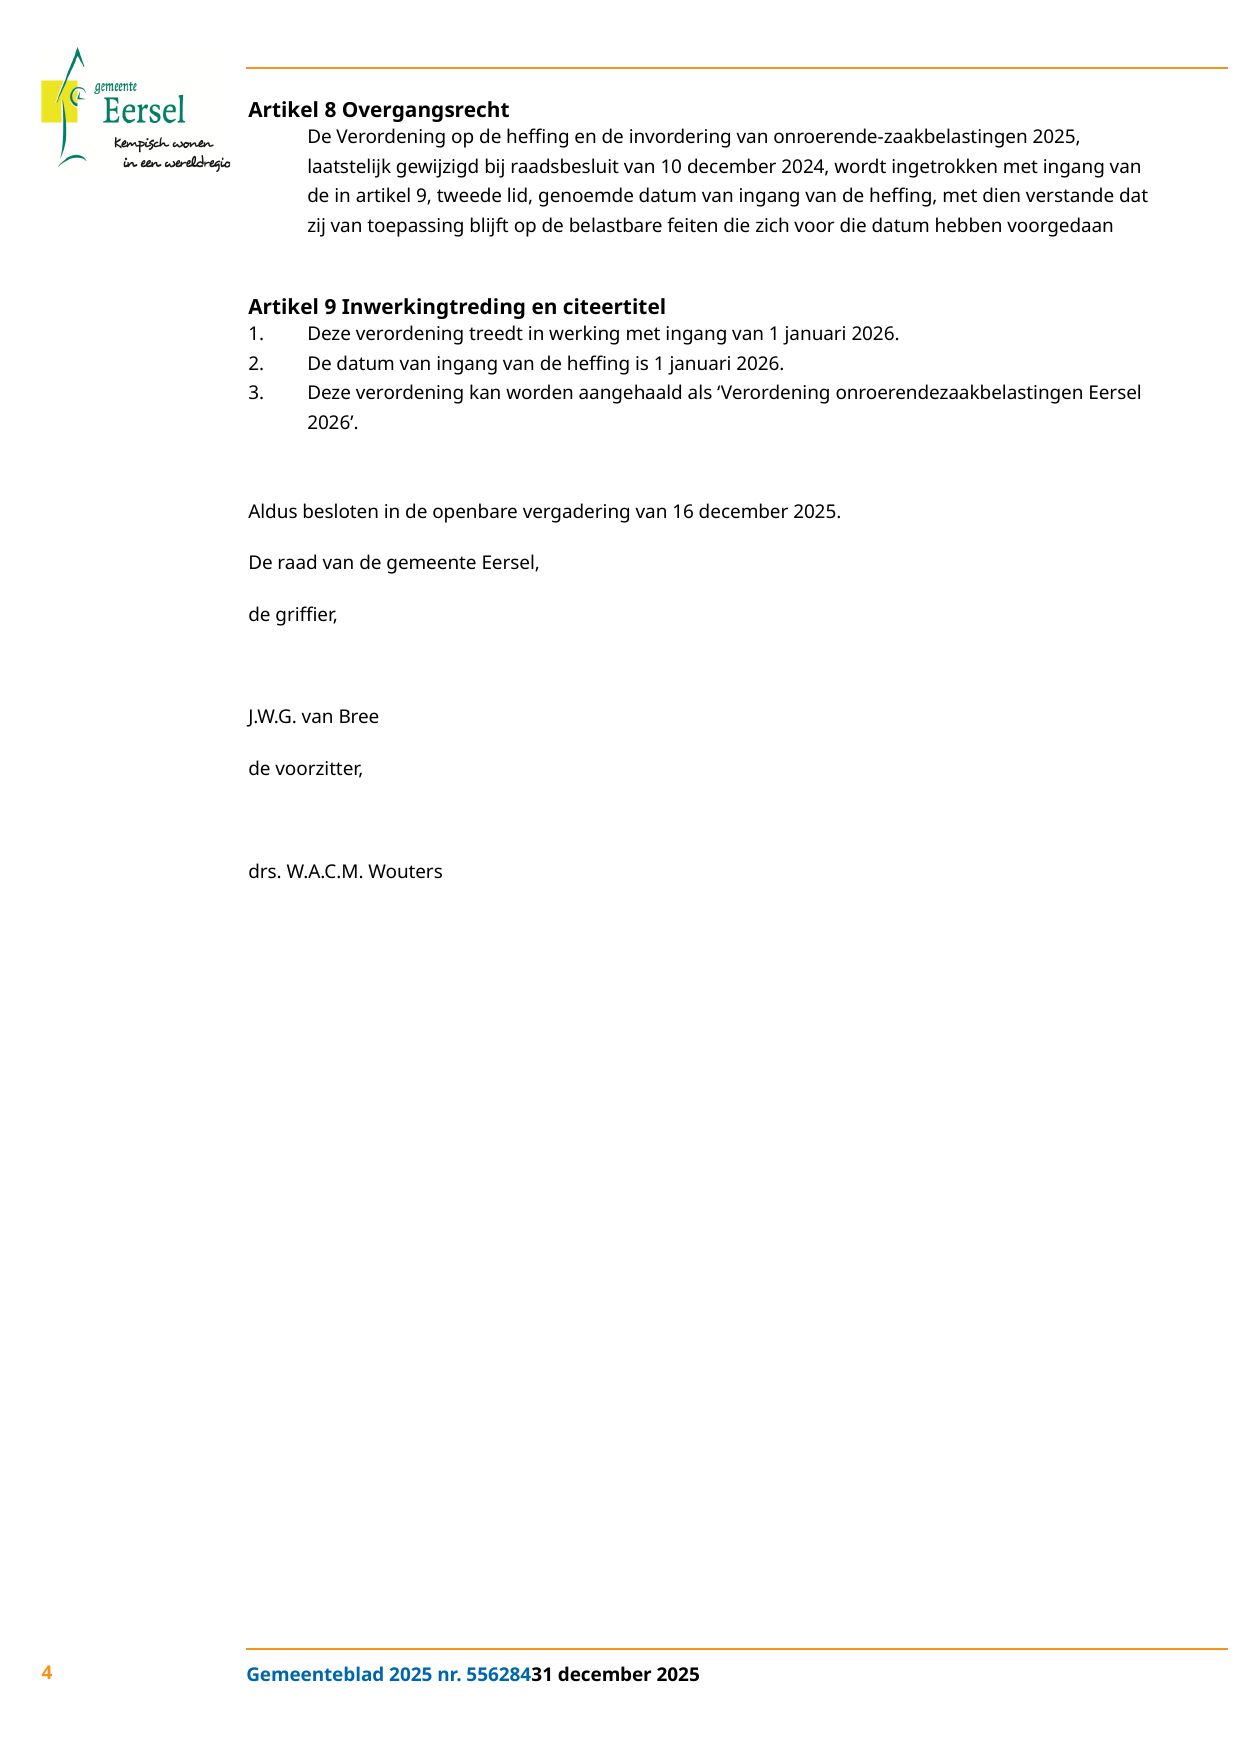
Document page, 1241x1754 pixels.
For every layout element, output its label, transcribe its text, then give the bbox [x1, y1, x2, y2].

list De Verordening op de heffing en de invordering van onroerende-zaakbelastingen 2025, laatstelijk gewijzigd bij raadsbesluit van 10 december 2024, wordt ingetrokken met ingang van de in artikel 9, tweede lid, genoemde datum van ingang van de heffing, met dien verstande dat zij van toepassing blijft op de belastbare feiten die zich voor die datum hebben voorgedaan [248, 123, 1152, 238]
text J.W.G. van Bree [248, 704, 1152, 729]
text De raad van de gemeente Eersel, [248, 549, 1152, 575]
text de voorzitter, [248, 755, 1152, 781]
picture [41, 47, 231, 172]
list Deze verordening treedt in werking met ingang van 1 januari 2026. [248, 320, 1152, 346]
text drs. W.A.C.M. Wouters [248, 858, 1152, 884]
text Artikel 8 Overgangsrecht [248, 95, 1152, 123]
text Artikel 9 Inwerkingtreding en citeertitel [248, 292, 1152, 320]
list De datum van ingang van de heffing is 1 januari 2026. [248, 350, 1152, 376]
text Aldus besloten in de openbare vergadering van 16 december 2025. [248, 498, 1152, 524]
text de griffier, [248, 601, 1152, 627]
list Deze verordening kan worden aangehaald als ‘Verordening onroerendezaakbelastingen Eersel 2026’. [248, 379, 1152, 435]
